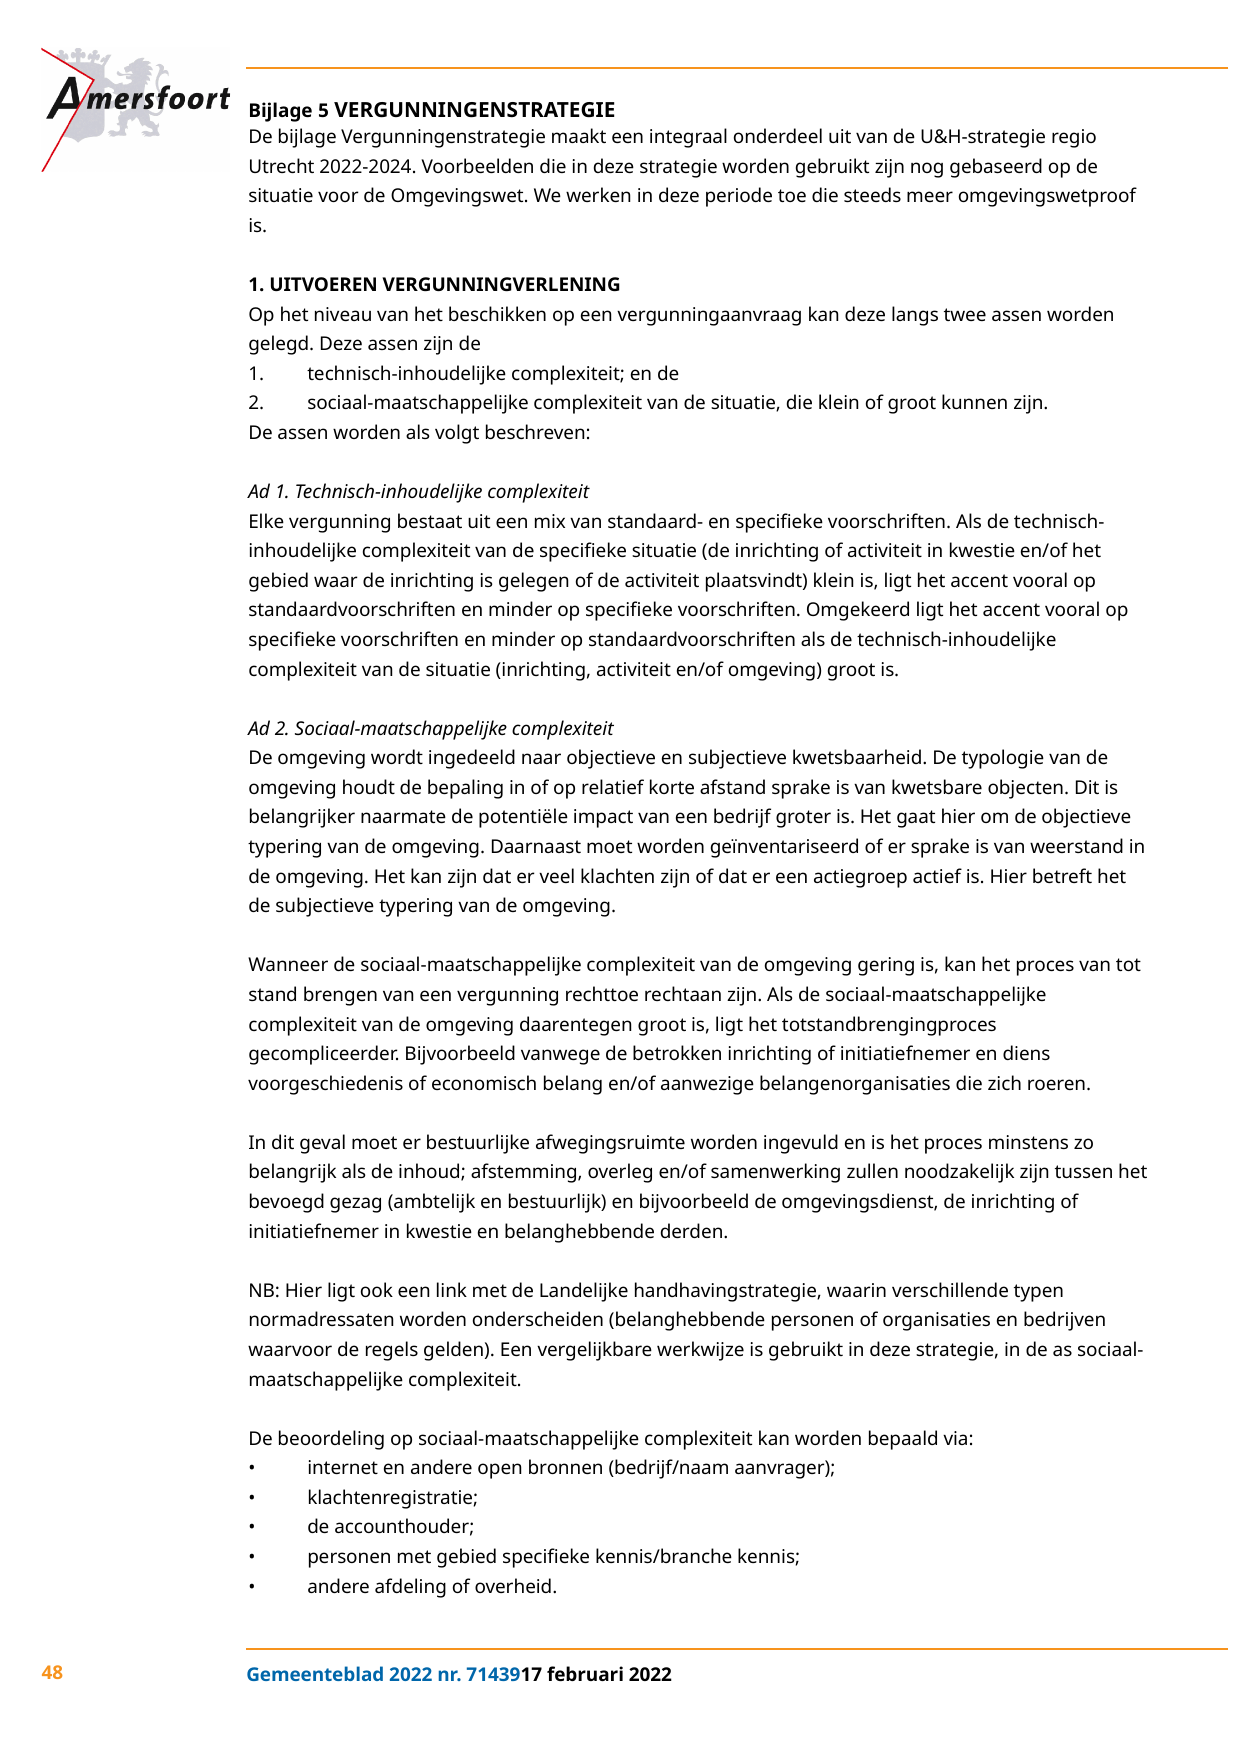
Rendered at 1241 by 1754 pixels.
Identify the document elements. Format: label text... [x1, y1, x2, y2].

text Elke vergunning bestaat uit een mix van standaard- en specifieke voorschriften. Als de technisch-inhoudelijke complexiteit van de specifieke situatie (de inrichting of activiteit in kwestie en/of het gebied waar de inrichting is gelegen of de activiteit plaatsvindt) klein is, ligt het accent vooral op standaardvoorschriften en minder op specifieke voorschriften. Omgekeerd ligt het accent vooral op specifieke voorschriften en minder op standaardvoorschriften als de technisch-inhoudelijke complexiteit van de situatie (inrichting, activiteit en/of omgeving) groot is. [248, 508, 1152, 682]
text Op het niveau van het beschikken op een vergunningaanvraag kan deze langs twee assen worden gelegd. Deze assen zijn de [248, 301, 1152, 356]
list de accounthouder; [248, 1514, 1152, 1539]
text Bijlage 5 VERGUNNINGENSTRATEGIE [248, 95, 1152, 123]
text 1. UITVOEREN VERGUNNINGVERLENING [248, 271, 1152, 297]
list sociaal-maatschappelijke complexiteit van de situatie, die klein of groot kunnen zijn. [248, 389, 1152, 415]
text In dit geval moet er bestuurlijke afwegingsruimte worden ingevuld en is het proces minstens zo belangrijk als de inhoud; afstemming, overleg en/of samenwerking zullen noodzakelijk zijn tussen het bevoegd gezag (ambtelijk en bestuurlijk) en bijvoorbeeld de omgevingsdienst, de inrichting of initiatiefnemer in kwestie en belanghebbende derden. [248, 1129, 1152, 1244]
list andere afdeling of overheid. [248, 1573, 1152, 1599]
text De bijlage Vergunningenstrategie maakt een integraal onderdeel uit van de U&H-strategie regio Utrecht 2022-2024. Voorbeelden die in deze strategie worden gebruikt zijn nog gebaseerd op de situatie voor de Omgevingswet. We werken in deze periode toe die steeds meer omgevingswetproof is. [248, 123, 1152, 238]
list technisch-inhoudelijke complexiteit; en de [248, 360, 1152, 386]
picture [41, 47, 231, 172]
text Ad 1. Technisch-inhoudelijke complexiteit [248, 478, 1152, 504]
list klachtenregistratie; [248, 1484, 1152, 1510]
text De assen worden als volgt beschreven: [248, 419, 1152, 445]
list personen met gebied specifieke kennis/branche kennis; [248, 1543, 1152, 1569]
text De beoordeling op sociaal-maatschappelijke complexiteit kan worden bepaald via: [248, 1425, 1152, 1451]
text NB: Hier ligt ook een link met de Landelijke handhavingstrategie, waarin verschillende typen normadressaten worden onderscheiden (belanghebbende personen of organisaties en bedrijven waarvoor de regels gelden). Een vergelijkbare werkwijze is gebruikt in deze strategie, in de as sociaal-maatschappelijke complexiteit. [248, 1277, 1152, 1392]
text Ad 2. Sociaal-maatschappelijke complexiteit [248, 715, 1152, 741]
text De omgeving wordt ingedeeld naar objectieve en subjectieve kwetsbaarheid. De typologie van de omgeving houdt de bepaling in of op relatief korte afstand sprake is van kwetsbare objecten. Dit is belangrijker naarmate de potentiële impact van een bedrijf groter is. Het gaat hier om de objectieve typering van de omgeving. Daarnaast moet worden geïnventariseerd of er sprake is van weerstand in de omgeving. Het kan zijn dat er veel klachten zijn of dat er een actiegroep actief is. Hier betreft het de subjectieve typering van de omgeving. [248, 744, 1152, 918]
text Wanneer de sociaal-maatschappelijke complexiteit van de omgeving gering is, kan het proces van tot stand brengen van een vergunning rechttoe rechtaan zijn. Als de sociaal-maatschappelijke complexiteit van de omgeving daarentegen groot is, ligt het totstandbrengingproces gecompliceerder. Bijvoorbeeld vanwege de betrokken inrichting of initiatiefnemer en diens voorgeschiedenis of economisch belang en/of aanwezige belangenorganisaties die zich roeren. [248, 952, 1152, 1096]
list internet en andere open bronnen (bedrijf/naam aanvrager); [248, 1454, 1152, 1480]
